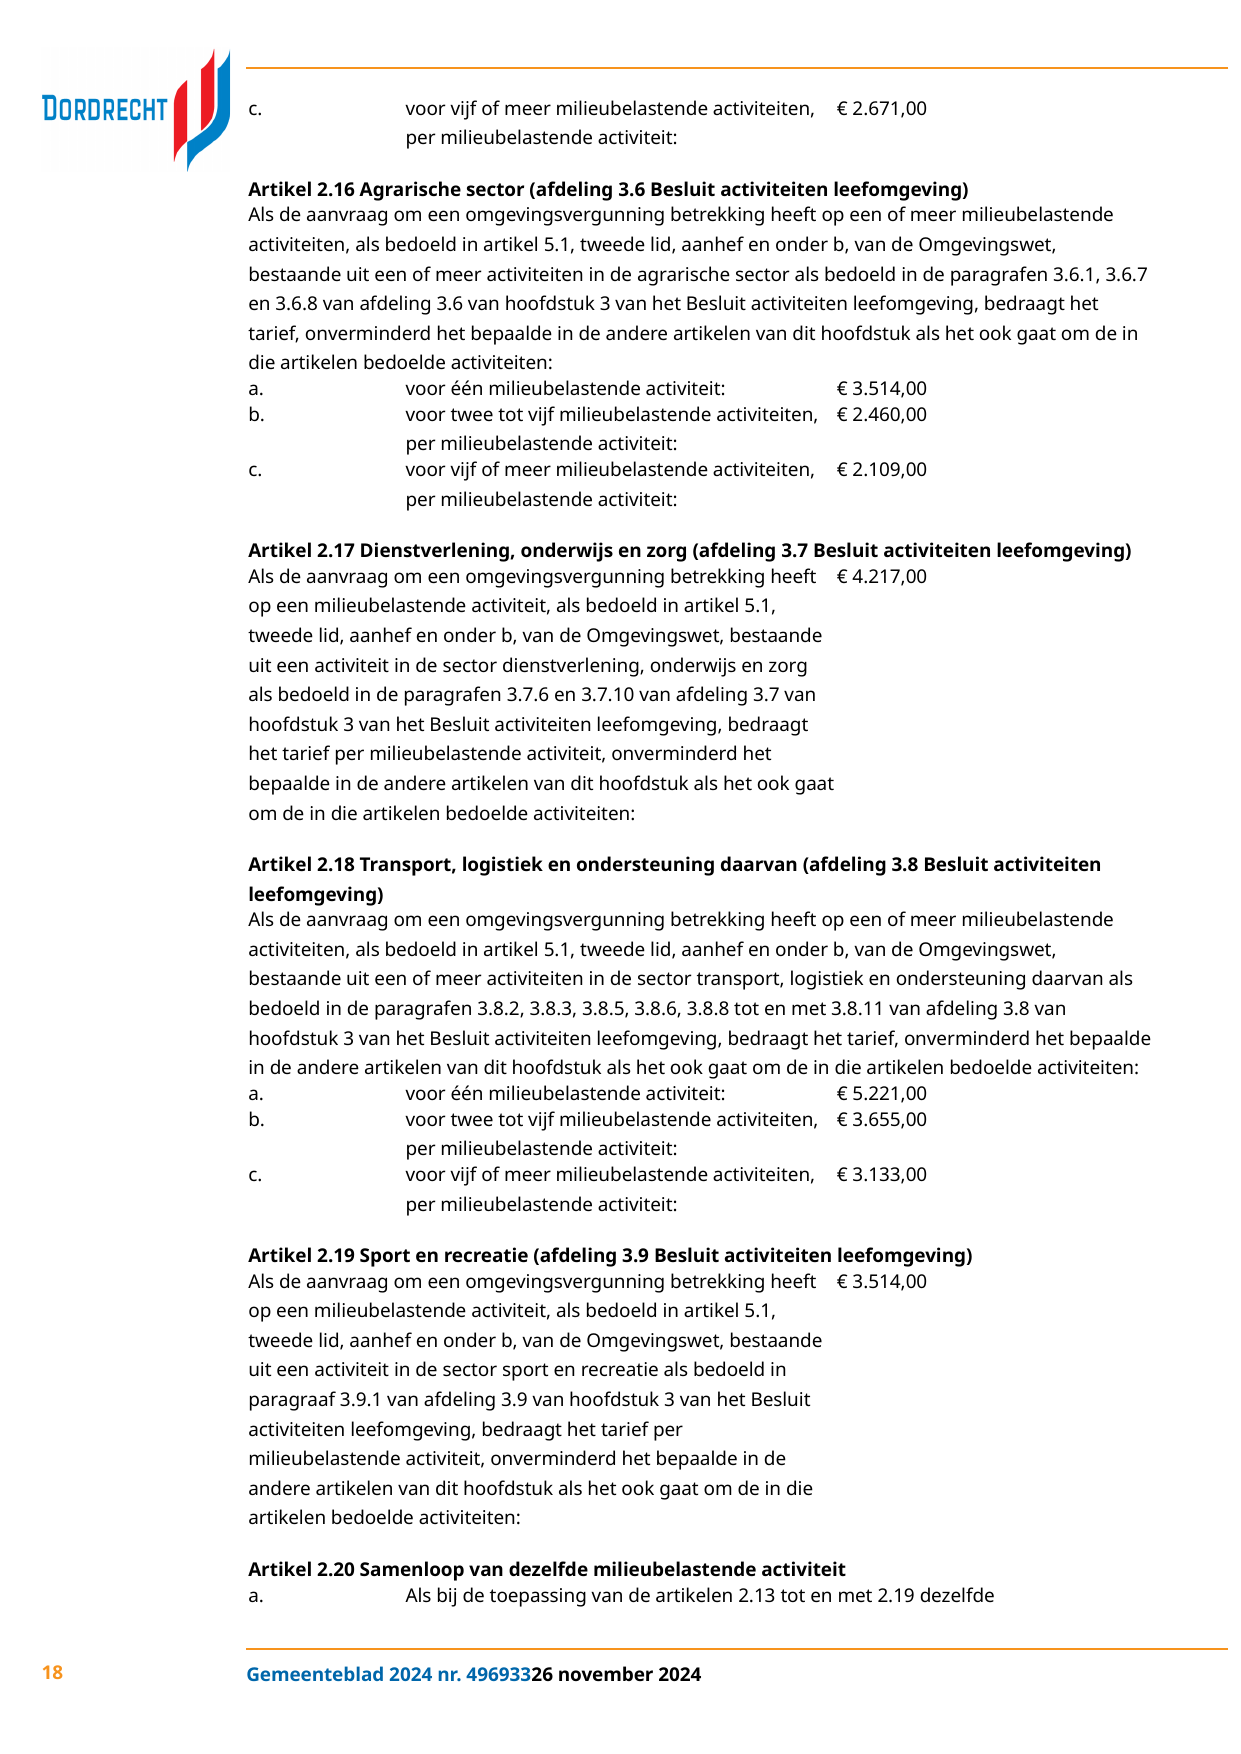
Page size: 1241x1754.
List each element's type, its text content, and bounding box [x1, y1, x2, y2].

table_cell € 3.133,00 [837, 1161, 1152, 1216]
table_cell [248, 1216, 1152, 1242]
table_cell voor één milieubelastende activiteit: [405, 375, 837, 401]
table_cell € 5.221,00 [837, 1080, 1152, 1106]
table_cell [248, 1530, 1152, 1556]
table_cell a. [248, 375, 405, 401]
table_cell [248, 150, 1152, 176]
table_cell € 2.671,00 [837, 95, 1152, 150]
table_cell [248, 512, 1152, 537]
table_cell c. [248, 95, 405, 150]
table_cell € 4.217,00 [837, 563, 1152, 825]
table_cell c. [248, 1161, 405, 1216]
table_cell Als de aanvraag om een omgevingsvergunning betrekking heeft op een milieubelastende activiteit, als bedoeld in artikel 5.1, tweede lid, aanhef en onder b, van de Omgevingswet, bestaande uit een activiteit in de sector sport en recreatie als bedoeld in paragraaf 3.9.1 van afdeling 3.9 van hoofdstuk 3 van het Besluit activiteiten leefomgeving, bedraagt het tarief per milieubelastende activiteit, onverminderd het bepaalde in de andere artikelen van dit hoofdstuk als het ook gaat om de in die artikelen bedoelde activiteiten: [248, 1268, 837, 1530]
table_cell voor één milieubelastende activiteit: [405, 1080, 837, 1106]
table_cell € 2.109,00 [837, 456, 1152, 512]
table_cell Als bij de toepassing van de artikelen 2.13 tot en met 2.19 dezelfde [405, 1582, 1152, 1607]
table_cell Artikel 2.19 Sport en recreatie (afdeling 3.9 Besluit activiteiten leefomgeving) [248, 1242, 1152, 1268]
table_cell € 2.460,00 [837, 401, 1152, 456]
table_cell Artikel 2.20 Samenloop van dezelfde milieubelastende activiteit [248, 1556, 1152, 1582]
picture [41, 47, 231, 172]
table_cell Artikel 2.18 Transport, logistiek en ondersteuning daarvan (afdeling 3.8 Besluit activiteiten leefomgeving) [248, 851, 1152, 906]
table_cell [248, 825, 1152, 851]
table_cell voor vijf of meer milieubelastende activiteiten, per milieubelastende activiteit: [405, 456, 837, 512]
table_cell a. [248, 1080, 405, 1106]
table_cell voor vijf of meer milieubelastende activiteiten, per milieubelastende activiteit: [405, 95, 837, 150]
table_cell Als de aanvraag om een omgevingsvergunning betrekking heeft op een of meer milieubelastende activiteiten, als bedoeld in artikel 5.1, tweede lid, aanhef en onder b, van de Omgevingswet, bestaande uit een of meer activiteiten in de agrarische sector als bedoeld in de paragrafen 3.6.1, 3.6.7 en 3.6.8 van afdeling 3.6 van hoofdstuk 3 van het Besluit activiteiten leefomgeving, bedraagt het tarief, onverminderd het bepaalde in de andere artikelen van dit hoofdstuk als het ook gaat om de in die artikelen bedoelde activiteiten: [248, 202, 1152, 375]
table_cell c. [248, 456, 405, 512]
table_cell € 3.514,00 [837, 1268, 1152, 1530]
table_cell voor twee tot vijf milieubelastende activiteiten, per milieubelastende activiteit: [405, 1106, 837, 1161]
table_cell voor vijf of meer milieubelastende activiteiten, per milieubelastende activiteit: [405, 1161, 837, 1216]
table_cell Artikel 2.16 Agrarische sector (afdeling 3.6 Besluit activiteiten leefomgeving) [248, 176, 1152, 202]
table_cell Als de aanvraag om een omgevingsvergunning betrekking heeft op een milieubelastende activiteit, als bedoeld in artikel 5.1, tweede lid, aanhef en onder b, van de Omgevingswet, bestaande uit een activiteit in de sector dienstverlening, onderwijs en zorg als bedoeld in de paragrafen 3.7.6 en 3.7.10 van afdeling 3.7 van hoofdstuk 3 van het Besluit activiteiten leefomgeving, bedraagt het tarief per milieubelastende activiteit, onverminderd het bepaalde in de andere artikelen van dit hoofdstuk als het ook gaat om de in die artikelen bedoelde activiteiten: [248, 563, 837, 825]
table_cell a. [248, 1582, 405, 1607]
table_cell b. [248, 1106, 405, 1161]
table_cell Als de aanvraag om een omgevingsvergunning betrekking heeft op een of meer milieubelastende activiteiten, als bedoeld in artikel 5.1, tweede lid, aanhef en onder b, van de Omgevingswet, bestaande uit een of meer activiteiten in de sector transport, logistiek en ondersteuning daarvan als bedoeld in de paragrafen 3.8.2, 3.8.3, 3.8.5, 3.8.6, 3.8.8 tot en met 3.8.11 van afdeling 3.8 van hoofdstuk 3 van het Besluit activiteiten leefomgeving, bedraagt het tarief, onverminderd het bepaalde in de andere artikelen van dit hoofdstuk als het ook gaat om de in die artikelen bedoelde activiteiten: [248, 906, 1152, 1080]
table_cell Artikel 2.17 Dienstverlening, onderwijs en zorg (afdeling 3.7 Besluit activiteiten leefomgeving) [248, 537, 1152, 563]
table_cell € 3.514,00 [837, 375, 1152, 401]
table_cell b. [248, 401, 405, 456]
table_cell € 3.655,00 [837, 1106, 1152, 1161]
table_cell voor twee tot vijf milieubelastende activiteiten, per milieubelastende activiteit: [405, 401, 837, 456]
